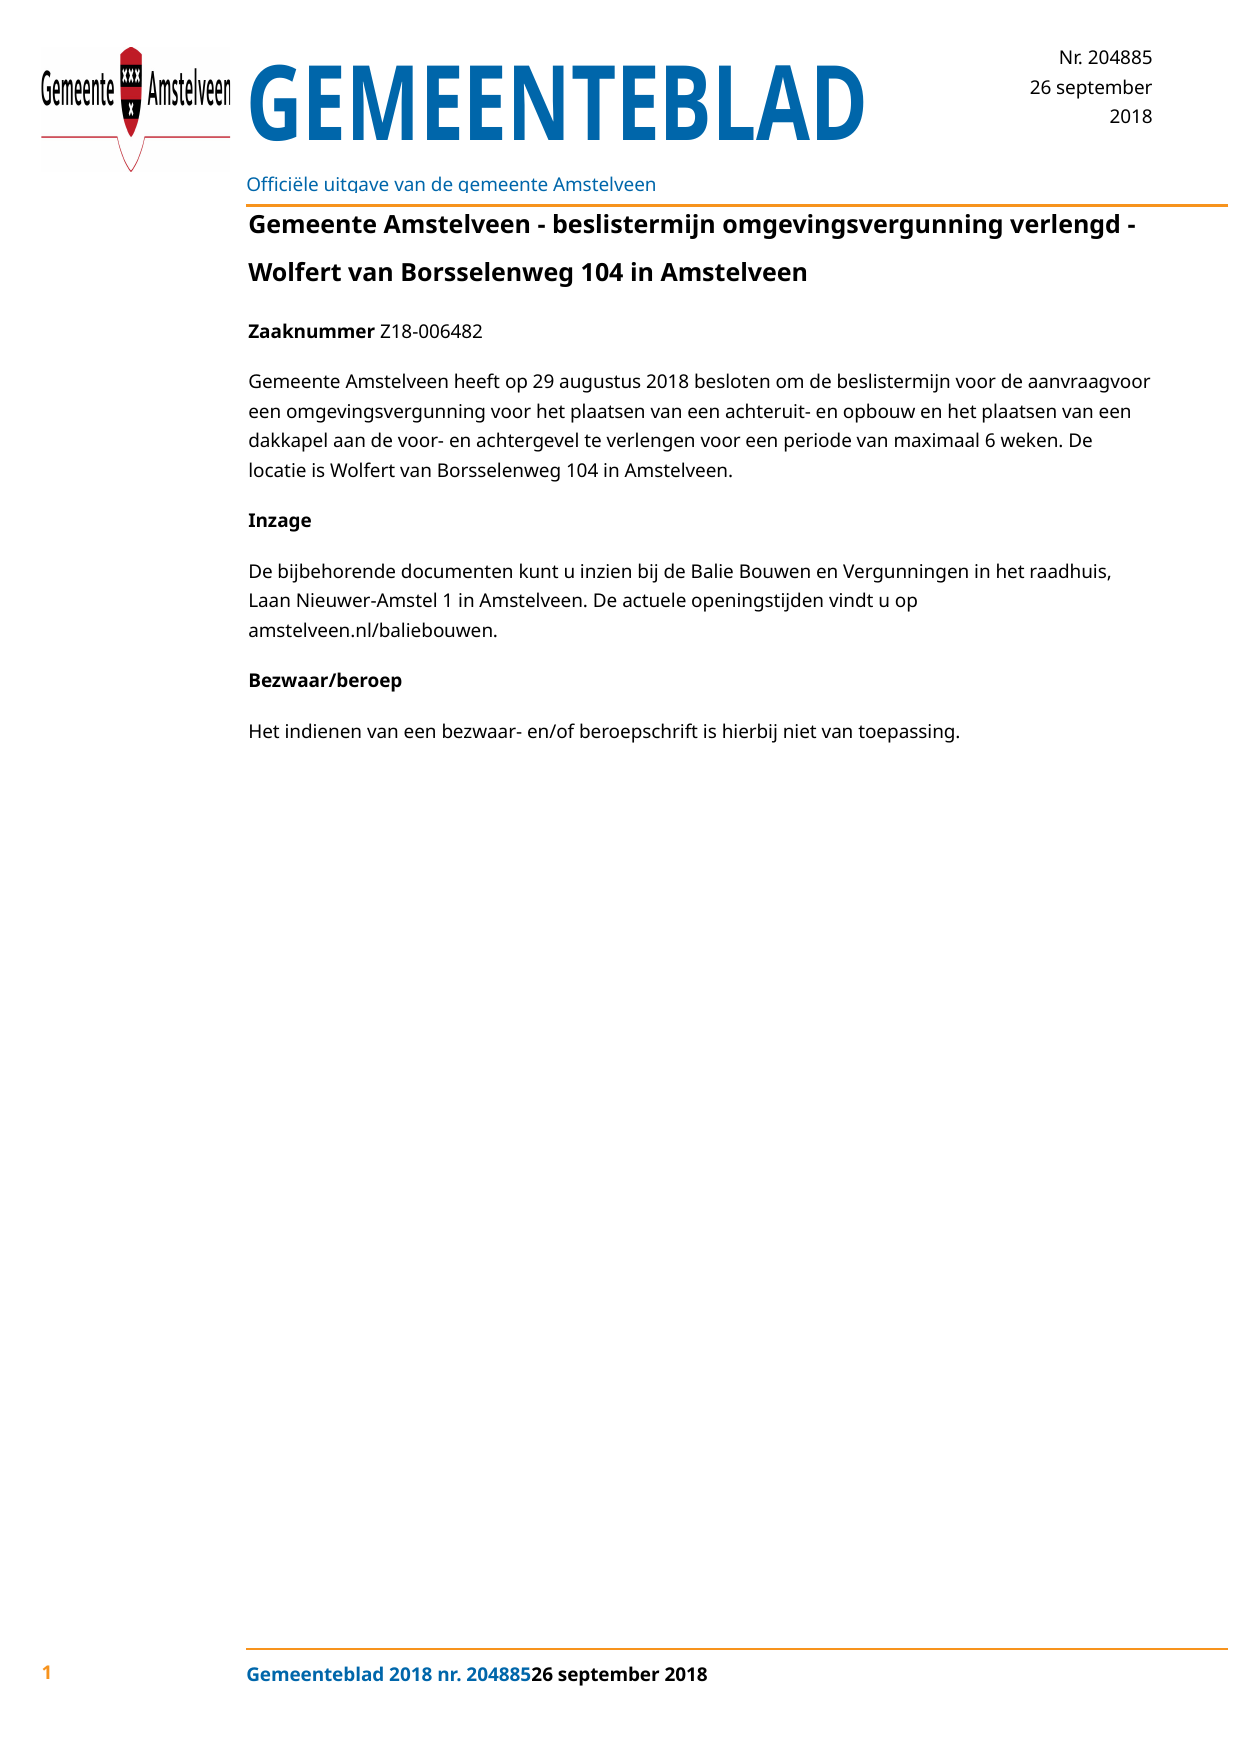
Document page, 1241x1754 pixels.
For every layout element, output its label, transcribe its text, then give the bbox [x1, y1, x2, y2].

text Gemeente Amstelveen - beslistermijn omgevingsvergunning verlengd - Wolfert van Borsselenweg 104 in Amstelveen [248, 207, 1152, 288]
text Bezwaar/beroep [248, 667, 1152, 693]
text Gemeente Amstelveen heeft op 29 augustus 2018 besloten om de beslistermijn voor de aanvraagvoor een omgevingsvergunning voor het plaatsen van een achteruit- en opbouw en het plaatsen van een dakkapel aan de voor- en achtergevel te verlengen voor een periode van maximaal 6 weken. De locatie is Wolfert van Borsselenweg 104 in Amstelveen. [248, 368, 1152, 483]
picture [41, 47, 231, 172]
text Zaaknummer Z18-006482 [248, 318, 1152, 344]
text Het indienen van een bezwaar- en/of beroepschrift is hierbij niet van toepassing. [248, 718, 1152, 744]
text Inzage [248, 507, 1152, 533]
text De bijbehorende documenten kunt u inzien bij de Balie Bouwen en Vergunningen in het raadhuis, Laan Nieuwer-Amstel 1 in Amstelveen. De actuele openingstijden vindt u op amstelveen.nl/baliebouwen. [248, 558, 1152, 643]
